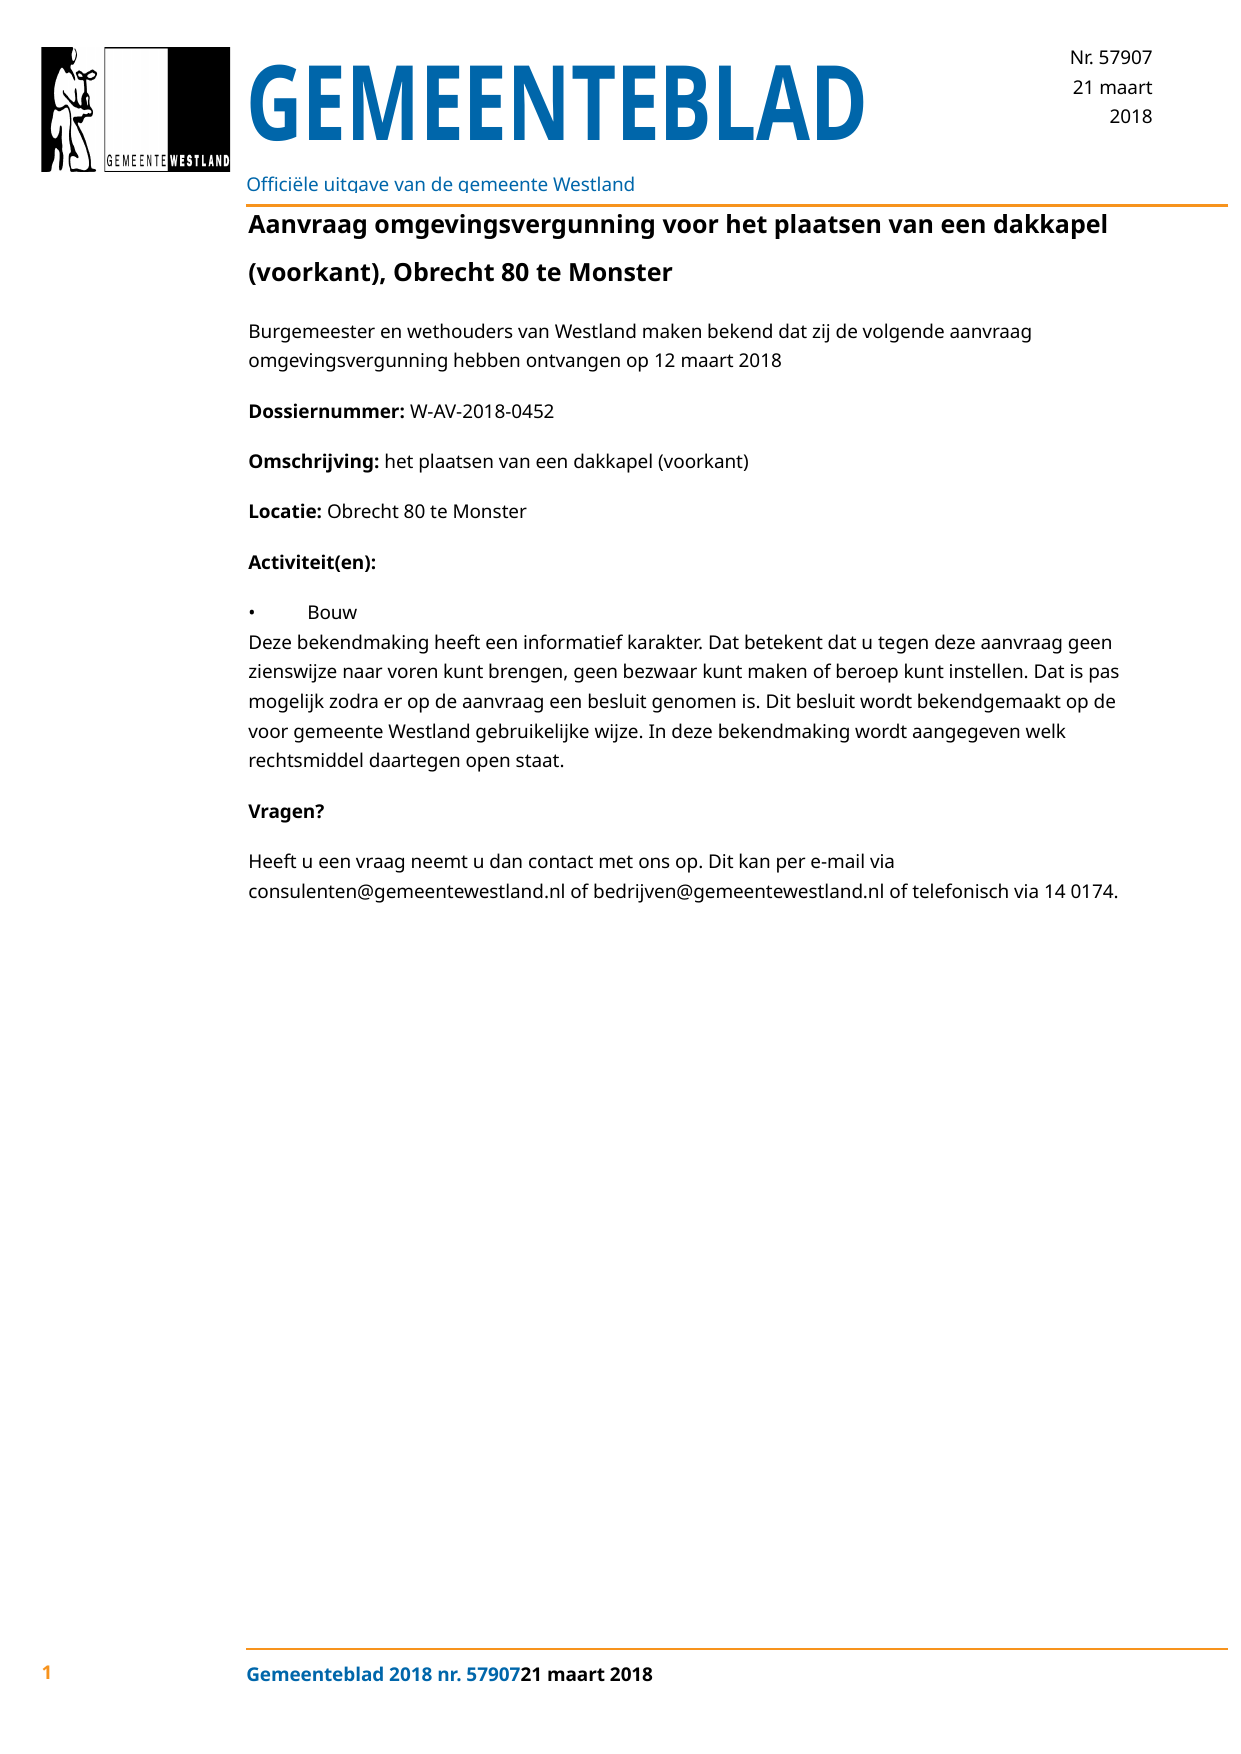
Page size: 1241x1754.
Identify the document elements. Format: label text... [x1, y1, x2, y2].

list Bouw [248, 599, 1152, 625]
text Burgemeester en wethouders van Westland maken bekend dat zij de volgende aanvraag omgevingsvergunning hebben ontvangen op 12 maart 2018 [248, 318, 1152, 373]
text Activiteit(en): [248, 549, 1152, 575]
picture [41, 47, 231, 172]
text Heeft u een vraag neemt u dan contact met ons op. Dit kan per e-mail via consulenten@gemeentewestland.nl of bedrijven@gemeentewestland.nl of telefonisch via 14 0174. [248, 848, 1152, 904]
text Deze bekendmaking heeft een informatief karakter. Dat betekent dat u tegen deze aanvraag geen zienswijze naar voren kunt brengen, geen bezwaar kunt maken of beroep kunt instellen. Dat is pas mogelijk zodra er op de aanvraag een besluit genomen is. Dit besluit wordt bekendgemaakt op de voor gemeente Westland gebruikelijke wijze. In deze bekendmaking wordt aangegeven welk rechtsmiddel daartegen open staat. [248, 629, 1152, 773]
text Dossiernummer: W-AV-2018-0452 [248, 398, 1152, 424]
text Aanvraag omgevingsvergunning voor het plaatsen van een dakkapel (voorkant), Obrecht 80 te Monster [248, 207, 1152, 288]
text Omschrijving: het plaatsen van een dakkapel (voorkant) [248, 448, 1152, 474]
text Vragen? [248, 798, 1152, 824]
text Locatie: Obrecht 80 te Monster [248, 499, 1152, 524]
